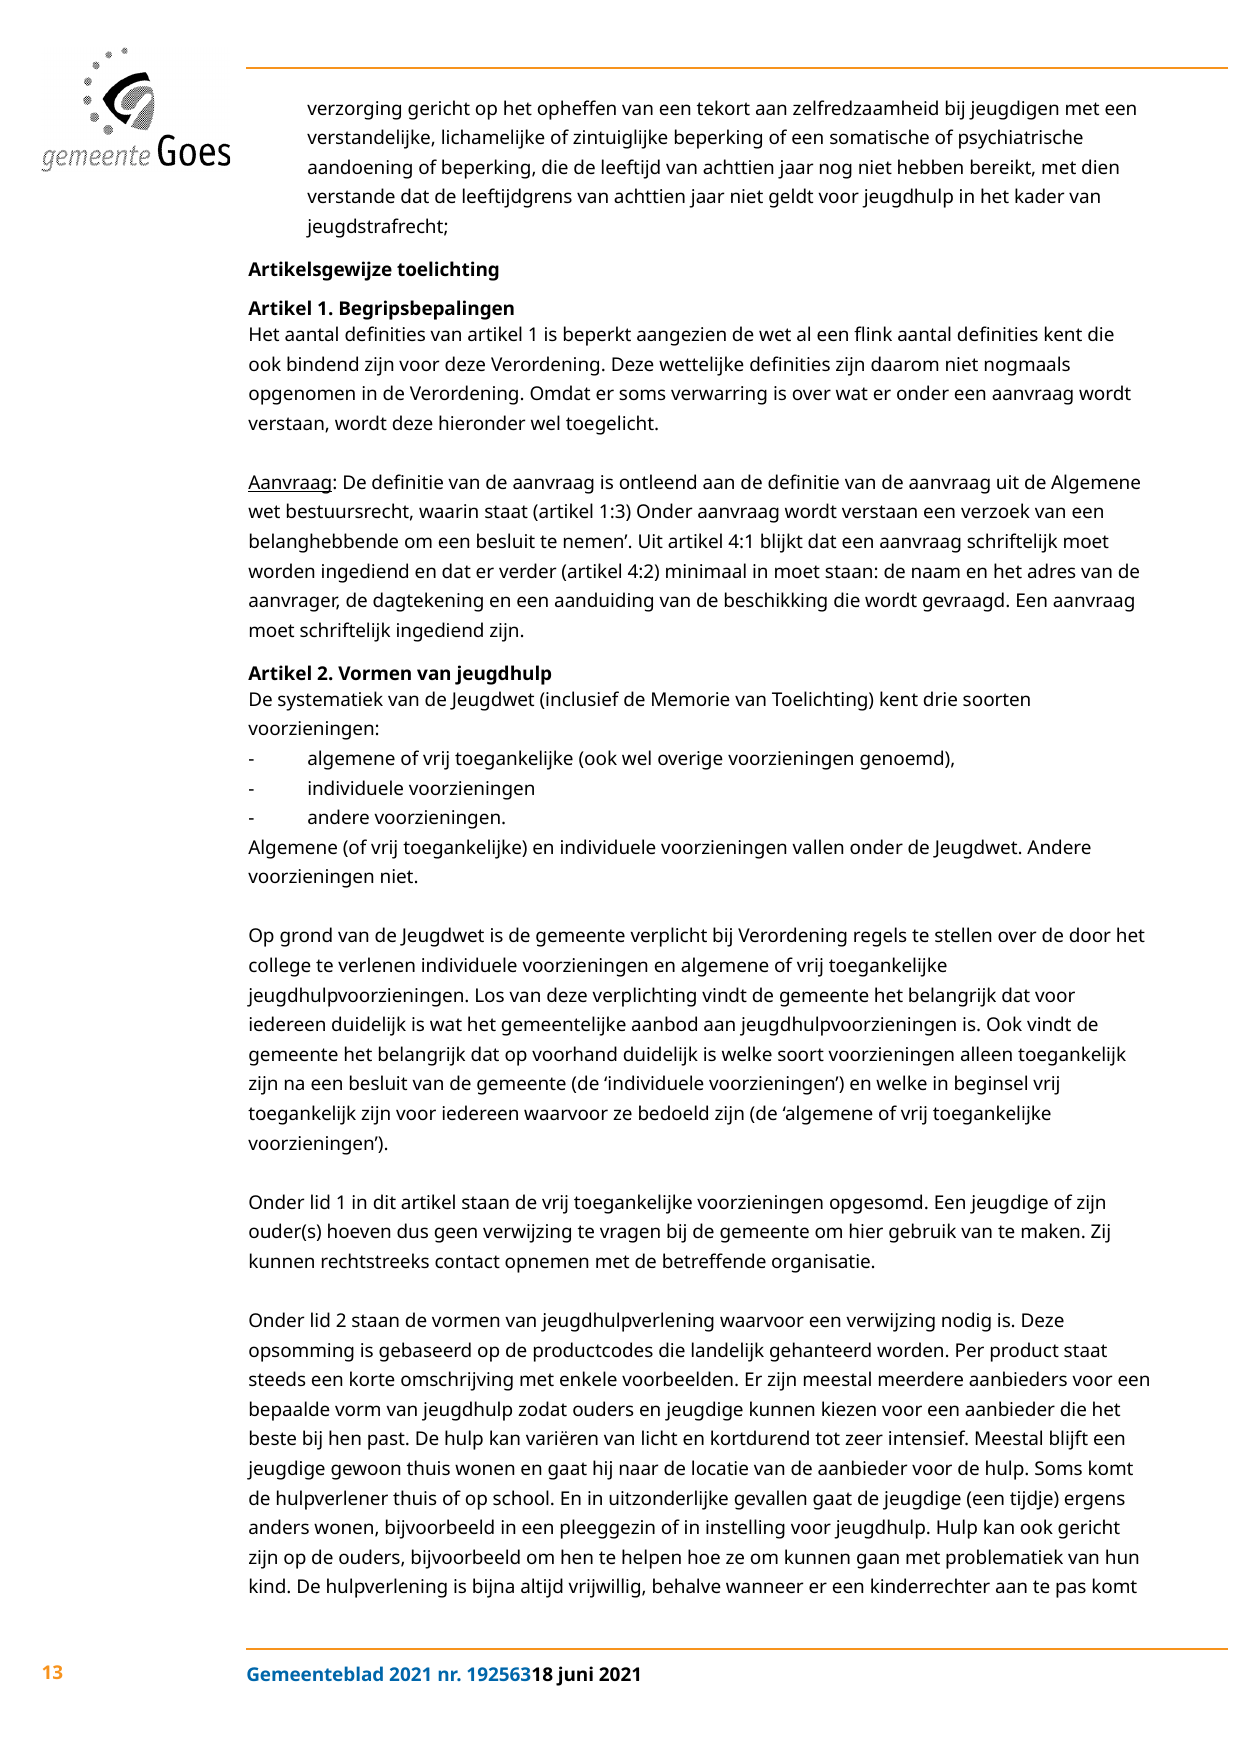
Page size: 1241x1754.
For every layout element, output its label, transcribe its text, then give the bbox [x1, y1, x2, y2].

text Op grond van de Jeugdwet is de gemeente verplicht bij Verordening regels te stellen over de door het college te verlenen individuele voorzieningen en algemene of vrij toegankelijke jeugdhulpvoorzieningen. Los van deze verplichting vindt de gemeente het belangrijk dat voor iedereen duidelijk is wat het gemeentelijke aanbod aan jeugdhulpvoorzieningen is. Ook vindt de gemeente het belangrijk dat op voorhand duidelijk is welke soort voorzieningen alleen toegankelijk zijn na een besluit van de gemeente (de ‘individuele voorzieningen’) en welke in beginsel vrij toegankelijk zijn voor iedereen waarvoor ze bedoeld zijn (de ‘algemene of vrij toegankelijke voorzieningen’). [248, 923, 1152, 1155]
list individuele voorzieningen [248, 775, 1152, 800]
text Artikelsgewijze toelichting [248, 256, 1152, 282]
text Onder lid 2 staan de vormen van jeugdhulpverlening waarvoor een verwijzing nodig is. Deze opsomming is gebaseerd op de productcodes die landelijk gehanteerd worden. Per product staat steeds een korte omschrijving met enkele voorbeelden. Er zijn meestal meerdere aanbieders voor een bepaalde vorm van jeugdhulp zodat ouders en jeugdige kunnen kiezen voor een aanbieder die het beste bij hen past. De hulp kan variëren van licht en kortdurend tot zeer intensief. Meestal blijft een jeugdige gewoon thuis wonen en gaat hij naar de locatie van de aanbieder voor de hulp. Soms komt de hulpverlener thuis of op school. En in uitzonderlijke gevallen gaat de jeugdige (een tijdje) ergens anders wonen, bijvoorbeeld in een pleeggezin of in instelling voor jeugdhulp. Hulp kan ook gericht zijn op de ouders, bijvoorbeeld om hen te helpen hoe ze om kunnen gaan met problematiek van hun kind. De hulpverlening is bijna altijd vrijwillig, behalve wanneer er een kinderrechter aan te pas komt [248, 1307, 1152, 1599]
picture [41, 47, 231, 172]
list andere voorzieningen. [248, 804, 1152, 830]
text Aanvraag: De definitie van de aanvraag is ontleend aan de definitie van de aanvraag uit de Algemene wet bestuursrecht, waarin staat (artikel 1:3) Onder aanvraag wordt verstaan een verzoek van een belanghebbende om een besluit te nemen’. Uit artikel 4:1 blijkt dat een aanvraag schriftelijk moet worden ingediend en dat er verder (artikel 4:2) minimaal in moet staan: de naam en het adres van de aanvrager, de dagtekening en een aanduiding van de beschikking die wordt gevraagd. Een aanvraag moet schriftelijk ingediend zijn. [248, 469, 1152, 643]
text Onder lid 1 in dit artikel staan de vrij toegankelijke voorzieningen opgesomd. Een jeugdige of zijn ouder(s) hoeven dus geen verwijzing te vragen bij de gemeente om hier gebruik van te maken. Zij kunnen rechtstreeks contact opnemen met de betreffende organisatie. [248, 1189, 1152, 1274]
text Artikel 1. Begripsbepalingen [248, 296, 1152, 321]
text De systematiek van de Jeugdwet (inclusief de Memorie van Toelichting) kent drie soorten voorzieningen: [248, 686, 1152, 741]
list verzorging gericht op het opheffen van een tekort aan zelfredzaamheid bij jeugdigen met een verstandelijke, lichamelijke of zintuiglijke beperking of een somatische of psychiatrische aandoening of beperking, die de leeftijd van achttien jaar nog niet hebben bereikt, met dien verstande dat de leeftijdgrens van achttien jaar niet geldt voor jeugdhulp in het kader van jeugdstrafrecht; [248, 95, 1152, 239]
text Het aantal definities van artikel 1 is beperkt aangezien de wet al een flink aantal definities kent die ook bindend zijn voor deze Verordening. Deze wettelijke definities zijn daarom niet nogmaals opgenomen in de Verordening. Omdat er soms verwarring is over wat er onder een aanvraag wordt verstaan, wordt deze hieronder wel toegelicht. [248, 321, 1152, 436]
list algemene of vrij toegankelijke (ook wel overige voorzieningen genoemd), [248, 745, 1152, 771]
text Artikel 2. Vormen van jeugdhulp [248, 660, 1152, 686]
text Algemene (of vrij toegankelijke) en individuele voorzieningen vallen onder de Jeugdwet. Andere voorzieningen niet. [248, 834, 1152, 889]
